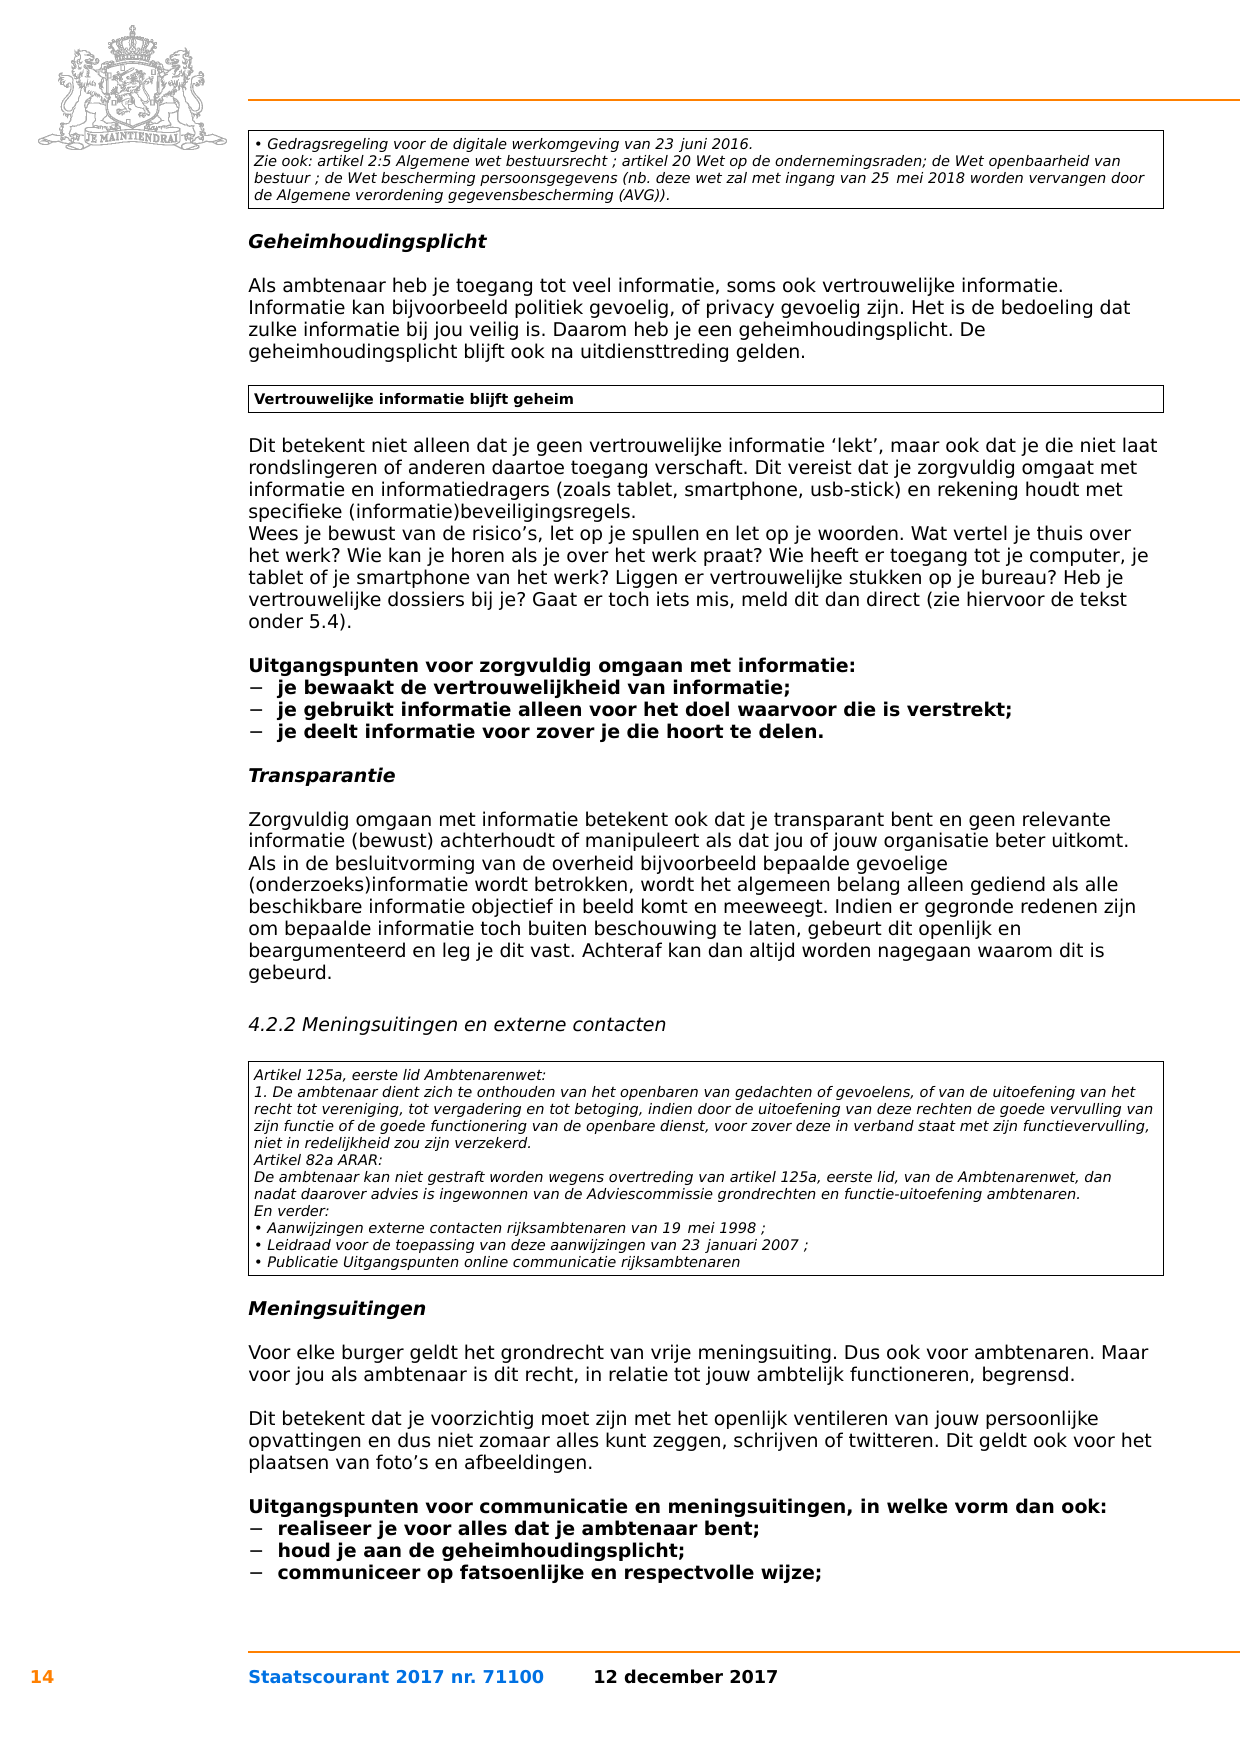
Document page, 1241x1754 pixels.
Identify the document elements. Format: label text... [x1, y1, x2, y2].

text − realiseer je voor alles dat je ambtenaar bent; [248, 1518, 1163, 1540]
text Wees je bewust van de risico’s, let op je spullen en let op je woorden. Wat vertel je thuis over het werk? Wie kan je horen als je over het werk praat? Wie heeft er toegang tot je computer, je tablet of je smartphone van het werk? Liggen er vertrouwelijke stukken op je bureau? Heb je vertrouwelijke dossiers bij je? Gaat er toch iets mis, meld dit dan direct (zie hiervoor de tekst onder 5.4). [248, 523, 1163, 633]
subtitle Meningsuitingen [248, 1298, 1163, 1320]
text Uitgangspunten voor zorgvuldig omgaan met informatie: [248, 655, 1163, 677]
subtitle Transparantie [248, 764, 1163, 787]
text Voor elke burger geldt het grondrecht van vrije meningsuiting. Dus ook voor ambtenaren. Maar voor jou als ambtenaar is dit recht, in relatie tot jouw ambtelijk functioneren, begrensd. [248, 1342, 1163, 1386]
text Uitgangspunten voor communicatie en meningsuitingen, in welke vorm dan ook: [248, 1496, 1163, 1518]
text − je bewaakt de vertrouwelijkheid van informatie; [248, 677, 1163, 699]
text Als ambtenaar heb je toegang tot veel informatie, soms ook vertrouwelijke informatie. Informatie kan bijvoorbeeld politiek gevoelig, of privacy gevoelig zijn. Het is de bedoeling dat zulke informatie bij jou veilig is. Daarom heb je een geheimhoudingsplicht. De geheimhoudingsplicht blijft ook na uitdiensttreding gelden. [248, 275, 1163, 363]
text Dit betekent dat je voorzichtig moet zijn met het openlijk ventileren van jouw persoonlijke opvattingen en dus niet zomaar alles kunt zeggen, schrijven of twitteren. Dit geldt ook voor het plaatsen van foto’s en afbeeldingen. [248, 1408, 1163, 1474]
subtitle 4.2.2 Meningsuitingen en externe contacten [248, 1014, 1163, 1036]
text − communiceer op fatsoenlijke en respectvolle wijze; [248, 1562, 1163, 1584]
table_header Vertrouwelijke informatie blijft geheim [249, 386, 1163, 412]
subtitle Geheimhoudingsplicht [248, 231, 1163, 253]
table_header Artikel 125a, eerste lid Ambtenarenwet: 1. De ambtenaar dient zich te onthouden van het openbaren van gedachten of gevoelens, of van de uitoefening van het recht tot vereniging, tot vergadering en tot betoging, indien door de uitoefening van deze rechten de goede vervulling van zijn functie of de goede functionering van de openbare dienst, voor zover deze in verband staat met zijn functievervulling, niet in redelijkheid zou zijn verzekerd. Artikel 82a ARAR: De ambtenaar kan niet gestraft worden wegens overtreding van artikel 125a, eerste lid, van de Ambtenarenwet, dan nadat daarover advies is ingewonnen van de Adviescommissie grondrechten en functie-uitoefening ambtenaren. En verder: • Aanwijzingen externe contacten rijksambtenaren van 19 mei 1998 ; • Leidraad voor de toepassing van deze aanwijzingen van 23 januari 2007 ; • Publicatie Uitgangspunten online communicatie rijksambtenaren [249, 1062, 1163, 1275]
text − houd je aan de geheimhoudingsplicht; [248, 1540, 1163, 1562]
text − je gebruikt informatie alleen voor het doel waarvoor die is verstrekt; [248, 699, 1163, 721]
text Zorgvuldig omgaan met informatie betekent ook dat je transparant bent en geen relevante informatie (bewust) achterhoudt of manipuleert als dat jou of jouw organisatie beter uitkomt. Als in de besluitvorming van de overheid bijvoorbeeld bepaalde gevoelige (onderzoeks)informatie wordt betrokken, wordt het algemeen belang alleen gediend als alle beschikbare informatie objectief in beeld komt en meeweegt. Indien er gegronde redenen zijn om bepaalde informatie toch buiten beschouwing te laten, gebeurt dit openlijk en beargumenteerd en leg je dit vast. Achteraf kan dan altijd worden nagegaan waarom dit is gebeurd. [248, 808, 1163, 984]
text − je deelt informatie voor zover je die hoort te delen. [248, 721, 1163, 743]
table_header • Gedragsregeling voor de digitale werkomgeving van 23 juni 2016. Zie ook: artikel 2:5 Algemene wet bestuursrecht ; artikel 20 Wet op de ondernemingsraden; de Wet openbaarheid van bestuur ; de Wet bescherming persoonsgegevens (nb. deze wet zal met ingang van 25 mei 2018 worden vervangen door de Algemene verordening gegevensbescherming (AVG)). [249, 131, 1163, 208]
text Dit betekent niet alleen dat je geen vertrouwelijke informatie ‘lekt’, maar ook dat je die niet laat rondslingeren of anderen daartoe toegang verschaft. Dit vereist dat je zorgvuldig omgaat met informatie en informatiedragers (zoals tablet, smartphone, usb-stick) en rekening houdt met specifieke (informatie)beveiligingsregels. [248, 435, 1163, 523]
picture [38, 25, 227, 150]
